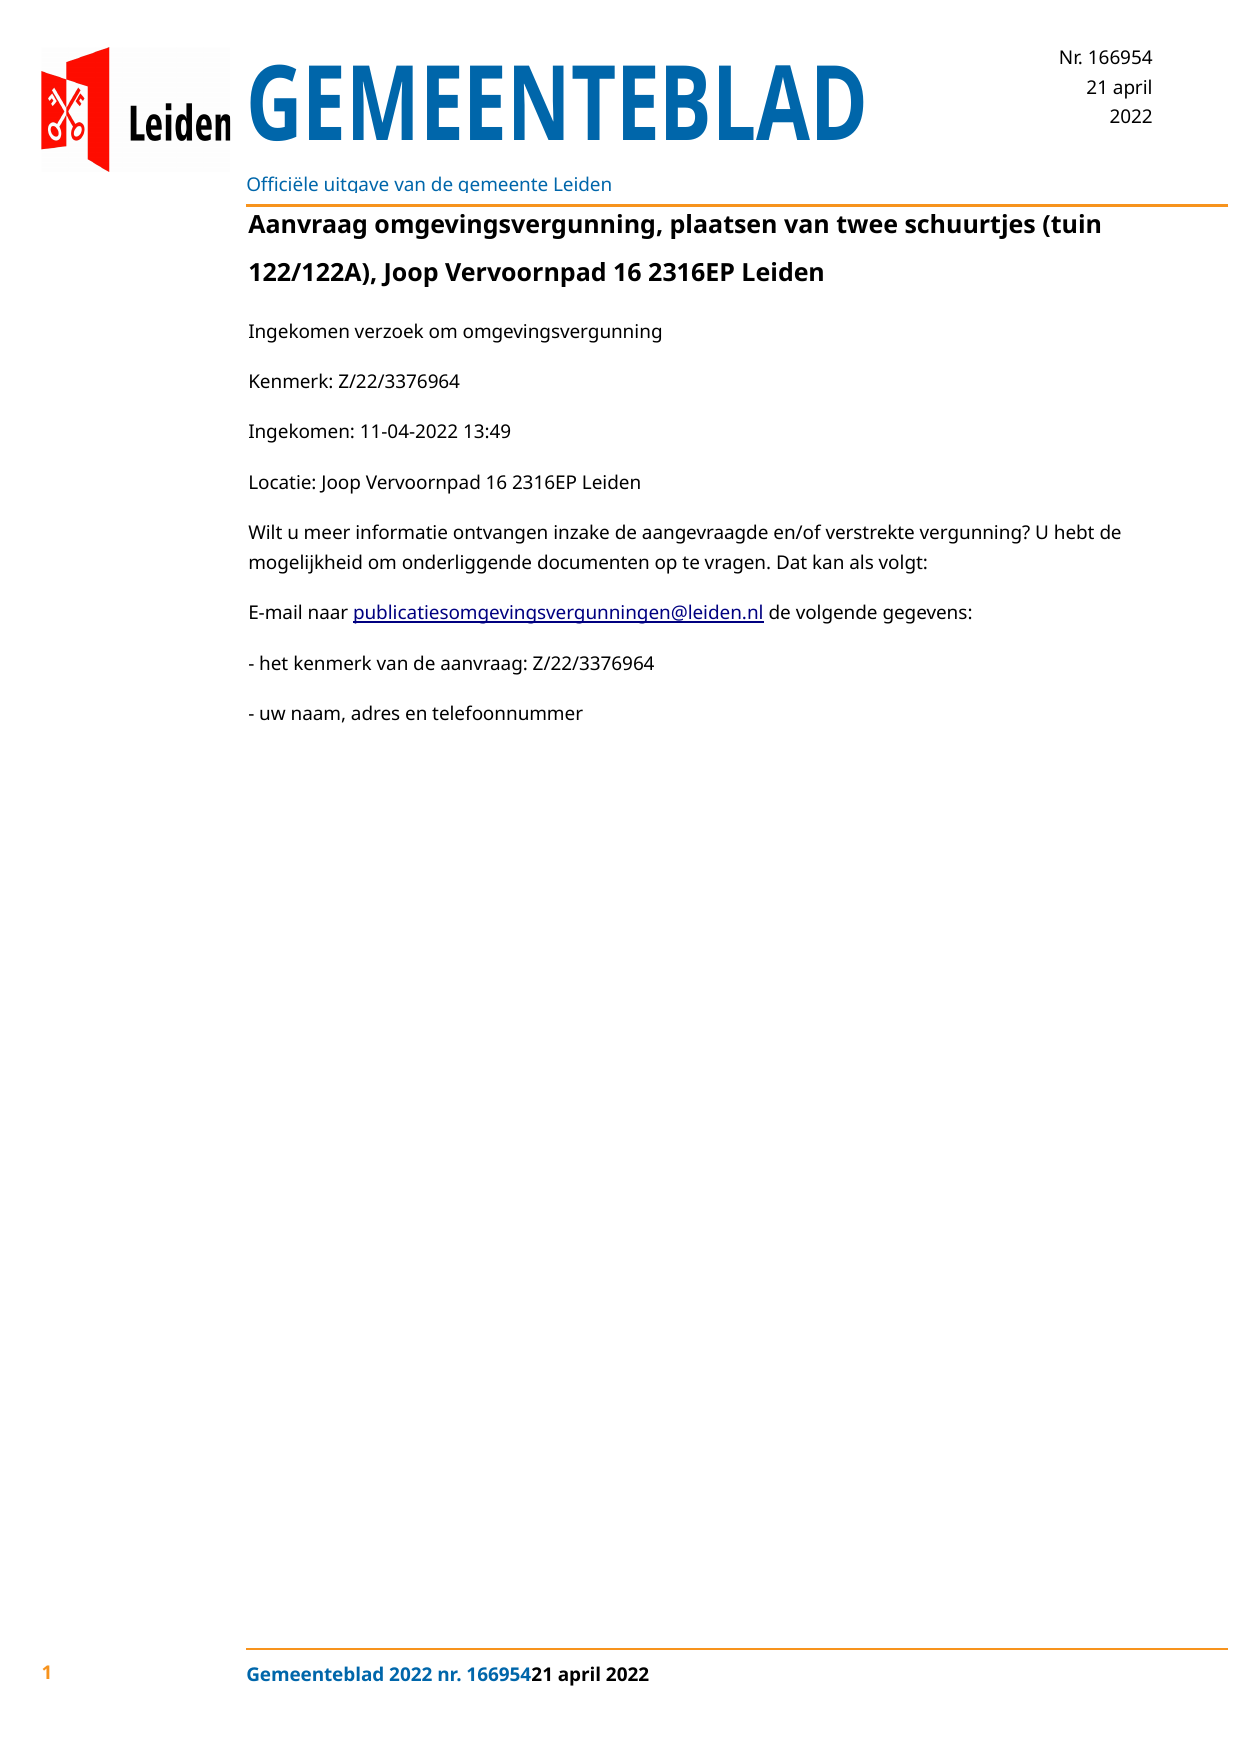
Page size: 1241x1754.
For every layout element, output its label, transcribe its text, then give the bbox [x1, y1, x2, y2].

picture [41, 47, 231, 172]
text Wilt u meer informatie ontvangen inzake de aangevraagde en/of verstrekte vergunning? U hebt de mogelijkheid om onderliggende documenten op te vragen. Dat kan als volgt: [248, 519, 1152, 575]
text - uw naam, adres en telefoonnummer [248, 700, 1152, 726]
text Locatie: Joop Vervoornpad 16 2316EP Leiden [248, 469, 1152, 495]
text Ingekomen verzoek om omgevingsvergunning [248, 318, 1152, 344]
text Kenmerk: Z/22/3376964 [248, 368, 1152, 394]
text - het kenmerk van de aanvraag: Z/22/3376964 [248, 650, 1152, 676]
text Aanvraag omgevingsvergunning, plaatsen van twee schuurtjes (tuin 122/122A), Joop Vervoornpad 16 2316EP Leiden [248, 207, 1152, 288]
text E-mail naar publicatiesomgevingsvergunningen@leiden.nl de volgende gegevens: [248, 599, 1152, 625]
text Ingekomen: 11-04-2022 13:49 [248, 419, 1152, 444]
